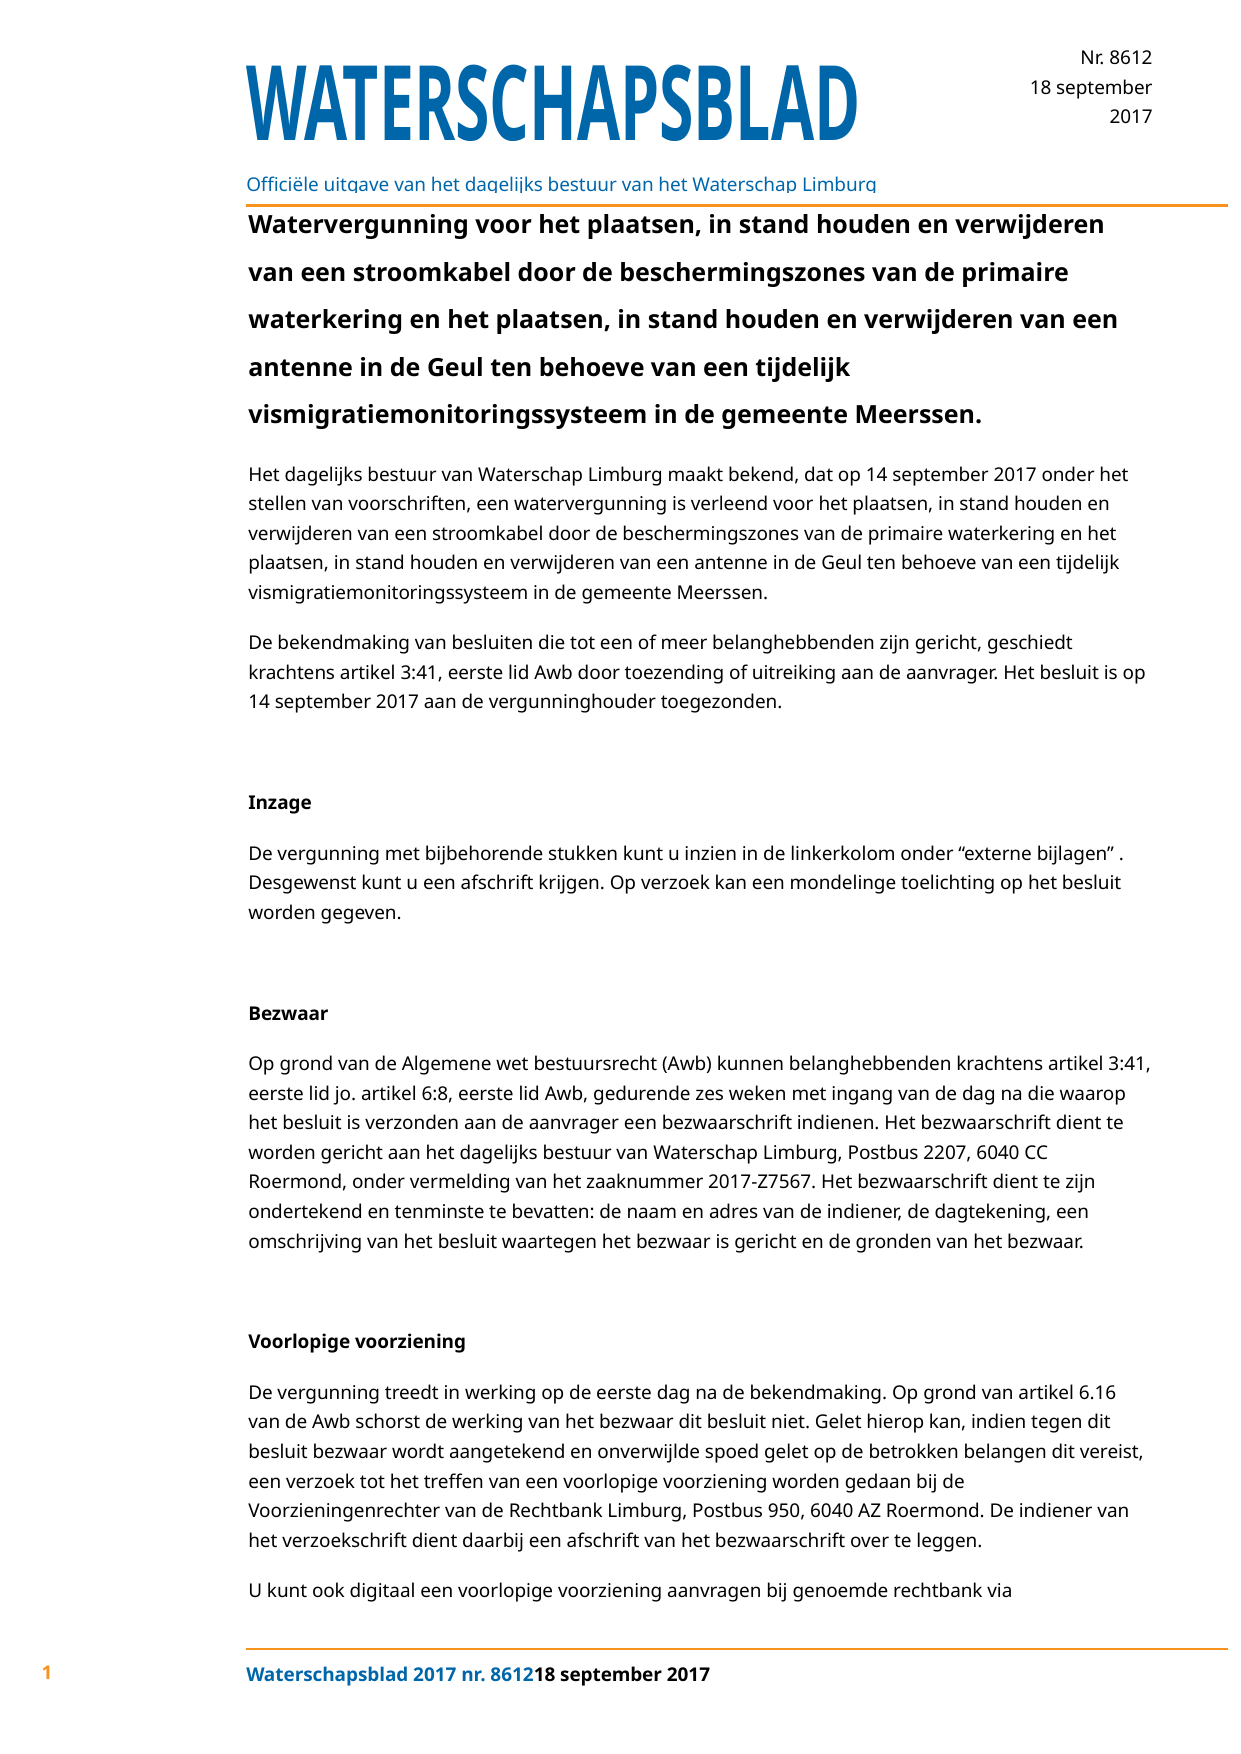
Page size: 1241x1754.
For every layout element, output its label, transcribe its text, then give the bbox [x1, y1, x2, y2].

picture [41, 47, 231, 172]
text De vergunning met bijbehorende stukken kunt u inzien in de linkerkolom onder “externe bijlagen” . Desgewenst kunt u een afschrift krijgen. Op verzoek kan een mondelinge toelichting op het besluit worden gegeven. [248, 840, 1152, 925]
text Het dagelijks bestuur van Waterschap Limburg maakt bekend, dat op 14 september 2017 onder het stellen van voorschriften, een watervergunning is verleend voor het plaatsen, in stand houden en verwijderen van een stroomkabel door de beschermingszones van de primaire waterkering en het plaatsen, in stand houden en verwijderen van een antenne in de Geul ten behoeve van een tijdelijk vismigratiemonitoringssysteem in de gemeente Meerssen. [248, 461, 1152, 605]
text De vergunning treedt in werking op de eerste dag na de bekendmaking. Op grond van artikel 6.16 van de Awb schorst de werking van het bezwaar dit besluit niet. Gelet hierop kan, indien tegen dit besluit bezwaar wordt aangetekend en onverwijlde spoed gelet op de betrokken belangen dit vereist, een verzoek tot het treffen van een voorlopige voorziening worden gedaan bij de Voorzieningenrechter van de Rechtbank Limburg, Postbus 950, 6040 AZ Roermond. De indiener van het verzoekschrift dient daarbij een afschrift van het bezwaarschrift over te leggen. [248, 1379, 1152, 1553]
text Bezwaar [248, 1000, 1152, 1026]
text Watervergunning voor het plaatsen, in stand houden en verwijderen van een stroomkabel door de beschermingszones van de primaire waterkering en het plaatsen, in stand houden en verwijderen van een antenne in de Geul ten behoeve van een tijdelijk vismigratiemonitoringssysteem in de gemeente Meerssen. [248, 207, 1152, 431]
text Inzage [248, 789, 1152, 815]
text Voorlopige voorziening [248, 1329, 1152, 1354]
text Op grond van de Algemene wet bestuursrecht (Awb) kunnen belanghebbenden krachtens artikel 3:41, eerste lid jo. artikel 6:8, eerste lid Awb, gedurende zes weken met ingang van de dag na die waarop het besluit is verzonden aan de aanvrager een bezwaarschrift indienen. Het bezwaarschrift dient te worden gericht aan het dagelijks bestuur van Waterschap Limburg, Postbus 2207, 6040 CC Roermond, onder vermelding van het zaaknummer 2017-Z7567. Het bezwaarschrift dient te zijn ondertekend en tenminste te bevatten: de naam en adres van de indiener, de dagtekening, een omschrijving van het besluit waartegen het bezwaar is gericht en de gronden van het bezwaar. [248, 1050, 1152, 1253]
text De bekendmaking van besluiten die tot een of meer belanghebbenden zijn gericht, geschiedt krachtens artikel 3:41, eerste lid Awb door toezending of uitreiking aan de aanvrager. Het besluit is op 14 september 2017 aan de vergunninghouder toegezonden. [248, 629, 1152, 714]
text U kunt ook digitaal een voorlopige voorziening aanvragen bij genoemde rechtbank via [248, 1577, 1152, 1603]
